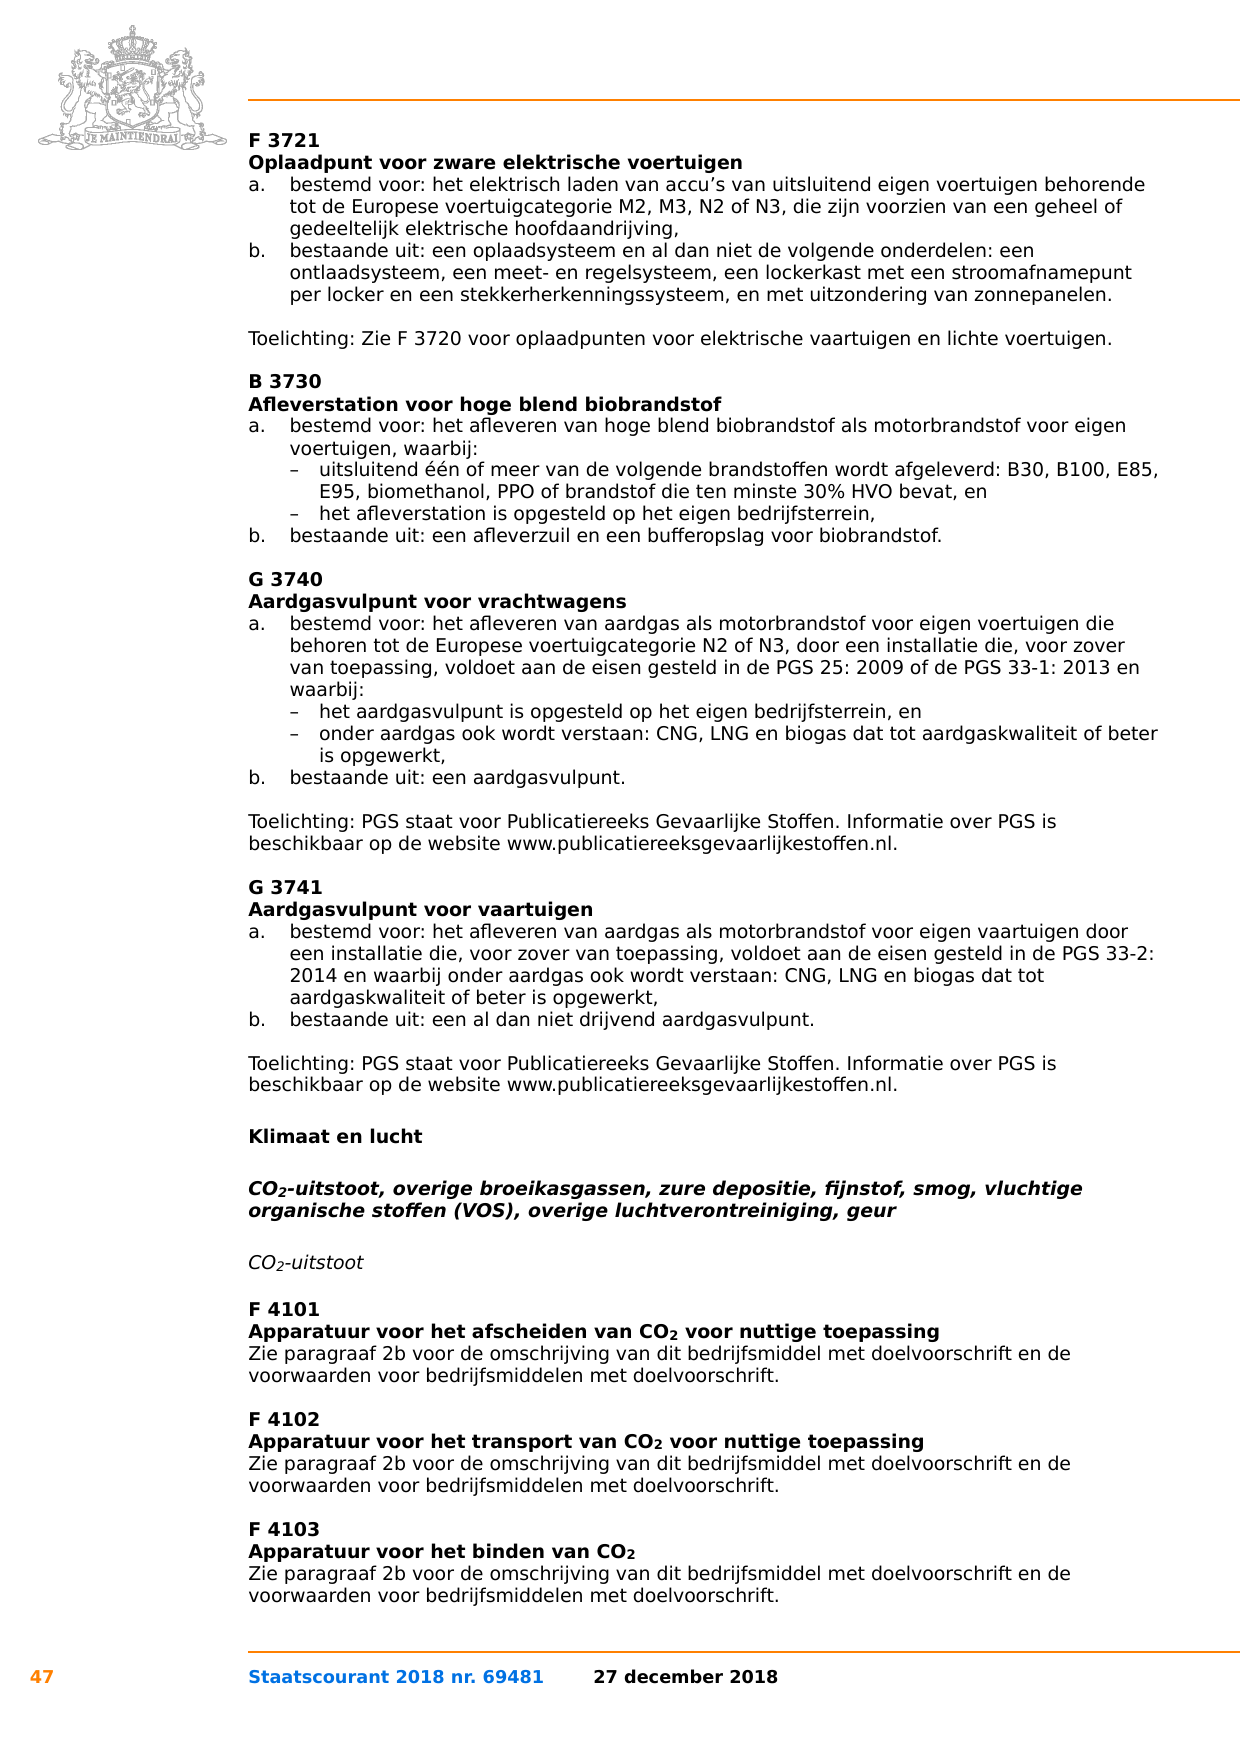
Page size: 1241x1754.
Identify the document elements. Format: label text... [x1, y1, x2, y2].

picture [38, 25, 227, 150]
text G 3741 [248, 877, 1163, 899]
text b. bestaande uit: een oplaadsysteem en al dan niet de volgende onderdelen: een ontlaadsysteem, een meet- en regelsysteem, een lockerkast met een stroomafnamepunt per locker en een stekkerherkenningssysteem, en met uitzondering van zonnepanelen. [248, 240, 1163, 306]
text Toelichting: PGS staat voor Publicatiereeks Gevaarlijke Stoffen. Informatie over PGS is beschikbaar op de website www.publicatiereeksgevaarlijkestoffen.nl. [248, 1052, 1163, 1096]
text Apparatuur voor het binden van CO2 [248, 1541, 1163, 1563]
text a. bestemd voor: het afleveren van aardgas als motorbrandstof voor eigen voertuigen die behoren tot de Europese voertuigcategorie N2 of N3, door een installatie die, voor zover van toepassing, voldoet aan de eisen gesteld in de PGS 25: 2009 of de PGS 33-1: 2013 en waarbij: [248, 613, 1163, 701]
text F 4101 [248, 1299, 1163, 1321]
text B 3730 [248, 371, 1163, 393]
text Toelichting: Zie F 3720 voor oplaadpunten voor elektrische vaartuigen en lichte voertuigen. [248, 328, 1163, 349]
text a. bestemd voor: het afleveren van aardgas als motorbrandstof voor eigen vaartuigen door een installatie die, voor zover van toepassing, voldoet aan de eisen gesteld in de PGS 33-2: 2014 en waarbij onder aardgas ook wordt verstaan: CNG, LNG en biogas dat tot aardgaskwaliteit of beter is opgewerkt, [248, 921, 1163, 1008]
text Apparatuur voor het transport van CO2 voor nuttige toepassing [248, 1431, 1163, 1453]
text Zie paragraaf 2b voor de omschrijving van dit bedrijfsmiddel met doelvoorschrift en de voorwaarden voor bedrijfsmiddelen met doelvoorschrift. [248, 1453, 1163, 1497]
text Aardgasvulpunt voor vaartuigen [248, 899, 1163, 921]
subtitle CO2-uitstoot [248, 1252, 1163, 1274]
text G 3740 [248, 569, 1163, 591]
text Afleverstation voor hoge blend biobrandstof [248, 393, 1163, 415]
text a. bestemd voor: het elektrisch laden van accu’s van uitsluitend eigen voertuigen behorende tot de Europese voertuigcategorie M2, M3, N2 of N3, die zijn voorzien van een geheel of gedeeltelijk elektrische hoofdaandrijving, [248, 174, 1163, 240]
text – onder aardgas ook wordt verstaan: CNG, LNG en biogas dat tot aardgaskwaliteit of beter is opgewerkt, [289, 723, 1163, 767]
text – het afleverstation is opgesteld op het eigen bedrijfsterrein, [289, 503, 1163, 525]
text Oplaadpunt voor zware elektrische voertuigen [248, 152, 1163, 174]
text Zie paragraaf 2b voor de omschrijving van dit bedrijfsmiddel met doelvoorschrift en de voorwaarden voor bedrijfsmiddelen met doelvoorschrift. [248, 1563, 1163, 1607]
text b. bestaande uit: een afleverzuil en een bufferopslag voor biobrandstof. [248, 525, 1163, 547]
text F 3721 [248, 130, 1163, 152]
text a. bestemd voor: het afleveren van hoge blend biobrandstof als motorbrandstof voor eigen voertuigen, waarbij: [248, 415, 1163, 459]
text b. bestaande uit: een al dan niet drijvend aardgasvulpunt. [248, 1008, 1163, 1031]
subtitle Klimaat en lucht [248, 1126, 1163, 1148]
text Zie paragraaf 2b voor de omschrijving van dit bedrijfsmiddel met doelvoorschrift en de voorwaarden voor bedrijfsmiddelen met doelvoorschrift. [248, 1343, 1163, 1387]
text – het aardgasvulpunt is opgesteld op het eigen bedrijfsterrein, en [289, 701, 1163, 723]
text – uitsluitend één of meer van de volgende brandstoffen wordt afgeleverd: B30, B100, E85, E95, biomethanol, PPO of brandstof die ten minste 30% HVO bevat, en [289, 459, 1163, 503]
text F 4102 [248, 1409, 1163, 1431]
text Apparatuur voor het afscheiden van CO2 voor nuttige toepassing [248, 1321, 1163, 1343]
text Toelichting: PGS staat voor Publicatiereeks Gevaarlijke Stoffen. Informatie over PGS is beschikbaar op de website www.publicatiereeksgevaarlijkestoffen.nl. [248, 811, 1163, 855]
text b. bestaande uit: een aardgasvulpunt. [248, 767, 1163, 789]
text F 4103 [248, 1519, 1163, 1541]
text Aardgasvulpunt voor vrachtwagens [248, 591, 1163, 613]
subtitle CO2-uitstoot, overige broeikasgassen, zure depositie, fijnstof, smog, vluchtige organische stoffen (VOS), overige luchtverontreiniging, geur [248, 1178, 1163, 1222]
